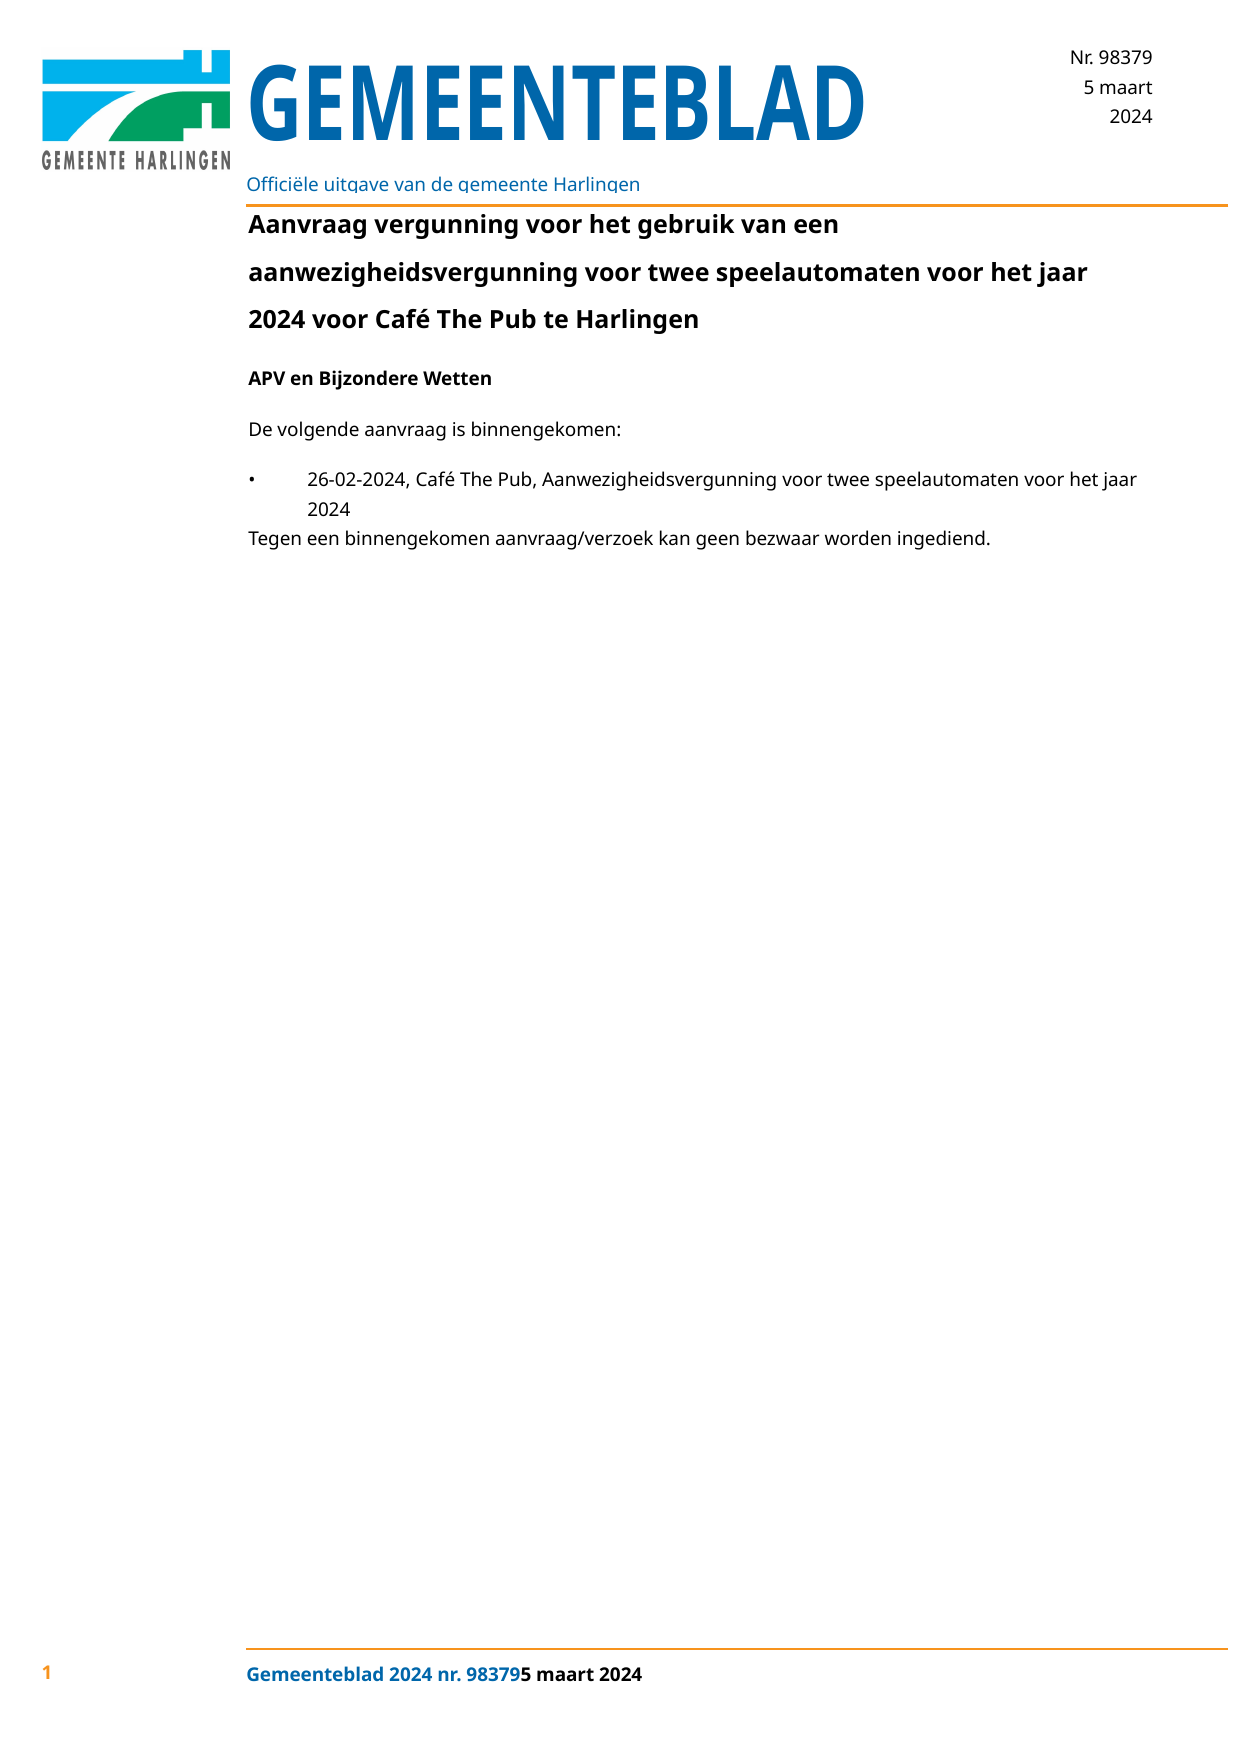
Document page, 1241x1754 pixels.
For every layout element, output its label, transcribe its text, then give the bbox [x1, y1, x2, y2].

list 26-02-2024, Café The Pub, Aanwezigheidsvergunning voor twee speelautomaten voor het jaar 2024 [248, 466, 1152, 522]
text De volgende aanvraag is binnengekomen: [248, 416, 1152, 442]
text APV en Bijzondere Wetten [248, 366, 1152, 391]
text Aanvraag vergunning voor het gebruik van een aanwezigheidsvergunning voor twee speelautomaten voor het jaar 2024 voor Café The Pub te Harlingen [248, 207, 1152, 336]
text Tegen een binnengekomen aanvraag/verzoek kan geen bezwaar worden ingediend. [248, 526, 1152, 551]
picture [41, 47, 231, 172]
